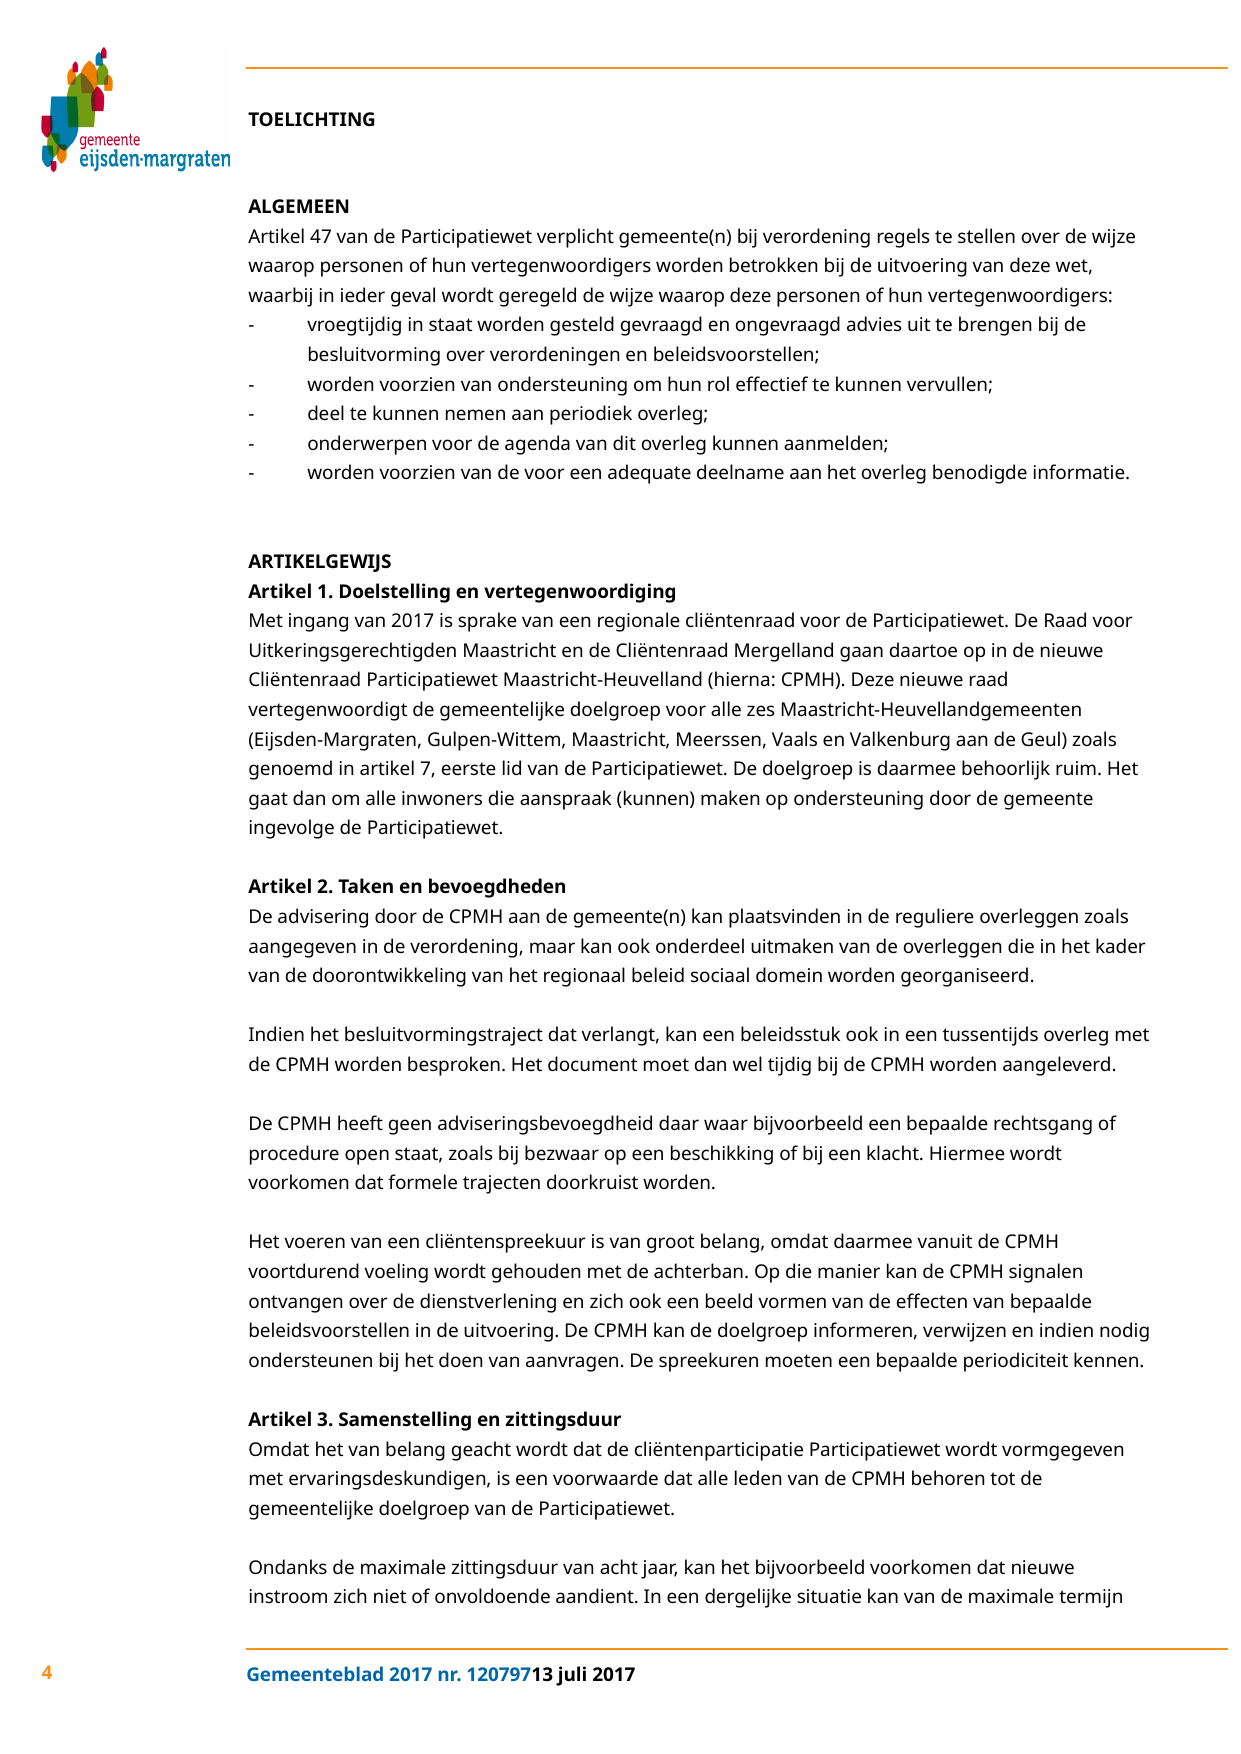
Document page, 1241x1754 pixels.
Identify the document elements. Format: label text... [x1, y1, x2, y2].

text TOELICHTING [248, 95, 1152, 134]
list deel te kunnen nemen aan periodiek overleg; [248, 400, 1152, 426]
text Ondanks de maximale zittingsduur van acht jaar, kan het bijvoorbeeld voorkomen dat nieuwe instroom zich niet of onvoldoende aandient. In een dergelijke situatie kan van de maximale termijn [248, 1554, 1152, 1609]
list onderwerpen voor de agenda van dit overleg kunnen aanmelden; [248, 430, 1152, 456]
text Het voeren van een cliëntenspreekuur is van groot belang, omdat daarmee vanuit de CPMH voortdurend voeling wordt gehouden met de achterban. Op die manier kan de CPMH signalen ontvangen over de dienstverlening en zich ook een beeld vormen van de effecten van bepaalde beleidsvoorstellen in de uitvoering. De CPMH kan de doelgroep informeren, verwijzen en indien nodig ondersteunen bij het doen van aanvragen. De spreekuren moeten een bepaalde periodiciteit kennen. [248, 1229, 1152, 1373]
list vroegtijdig in staat worden gesteld gevraagd en ongevraagd advies uit te brengen bij de besluitvorming over verordeningen en beleidsvoorstellen; [248, 312, 1152, 367]
text Artikel 3. Samenstelling en zittingsduur [248, 1406, 1152, 1432]
text Indien het besluitvormingstraject dat verlangt, kan een beleidsstuk ook in een tussentijds overleg met de CPMH worden besproken. Het document moet dan wel tijdig bij de CPMH worden aangeleverd. [248, 1022, 1152, 1077]
text Artikel 1. Doelstelling en vertegenwoordiging [248, 578, 1152, 603]
list worden voorzien van de voor een adequate deelname aan het overleg benodigde informatie. [248, 459, 1152, 485]
list worden voorzien van ondersteuning om hun rol effectief te kunnen vervullen; [248, 371, 1152, 396]
text Met ingang van 2017 is sprake van een regionale cliëntenraad voor de Participatiewet. De Raad voor Uitkeringsgerechtigden Maastricht en de Cliëntenraad Mergelland gaan daartoe op in de nieuwe Cliëntenraad Participatiewet Maastricht-Heuvelland (hierna: CPMH). Deze nieuwe raad vertegenwoordigt de gemeentelijke doelgroep voor alle zes Maastricht-Heuvellandgemeenten (Eijsden-Margraten, Gulpen-Wittem, Maastricht, Meerssen, Vaals en Valkenburg aan de Geul) zoals genoemd in artikel 7, eerste lid van de Participatiewet. De doelgroep is daarmee behoorlijk ruim. Het gaat dan om alle inwoners die aanspraak (kunnen) maken op ondersteuning door de gemeente ingevolge de Participatiewet. [248, 607, 1152, 840]
text Omdat het van belang geacht wordt dat de cliëntenparticipatie Participatiewet wordt vormgegeven met ervaringsdeskundigen, is een voorwaarde dat alle leden van de CPMH behoren tot de gemeentelijke doelgroep van de Participatiewet. [248, 1436, 1152, 1521]
text ALGEMEEN [248, 193, 1152, 219]
text De CPMH heeft geen adviseringsbevoegdheid daar waar bijvoorbeeld een bepaalde rechtsgang of procedure open staat, zoals bij bezwaar op een beschikking of bij een klacht. Hiermee wordt voorkomen dat formele trajecten doorkruist worden. [248, 1110, 1152, 1195]
picture [41, 47, 231, 172]
text De advisering door de CPMH aan de gemeente(n) kan plaatsvinden in de reguliere overleggen zoals aangegeven in de verordening, maar kan ook onderdeel uitmaken van de overleggen die in het kader van de doorontwikkeling van het regionaal beleid sociaal domein worden georganiseerd. [248, 903, 1152, 988]
text Artikel 2. Taken en bevoegdheden [248, 874, 1152, 899]
text ARTIKELGEWIJS [248, 548, 1152, 574]
text Artikel 47 van de Participatiewet verplicht gemeente(n) bij verordening regels te stellen over de wijze waarop personen of hun vertegenwoordigers worden betrokken bij de uitvoering van deze wet, waarbij in ieder geval wordt geregeld de wijze waarop deze personen of hun vertegenwoordigers: [248, 223, 1152, 308]
